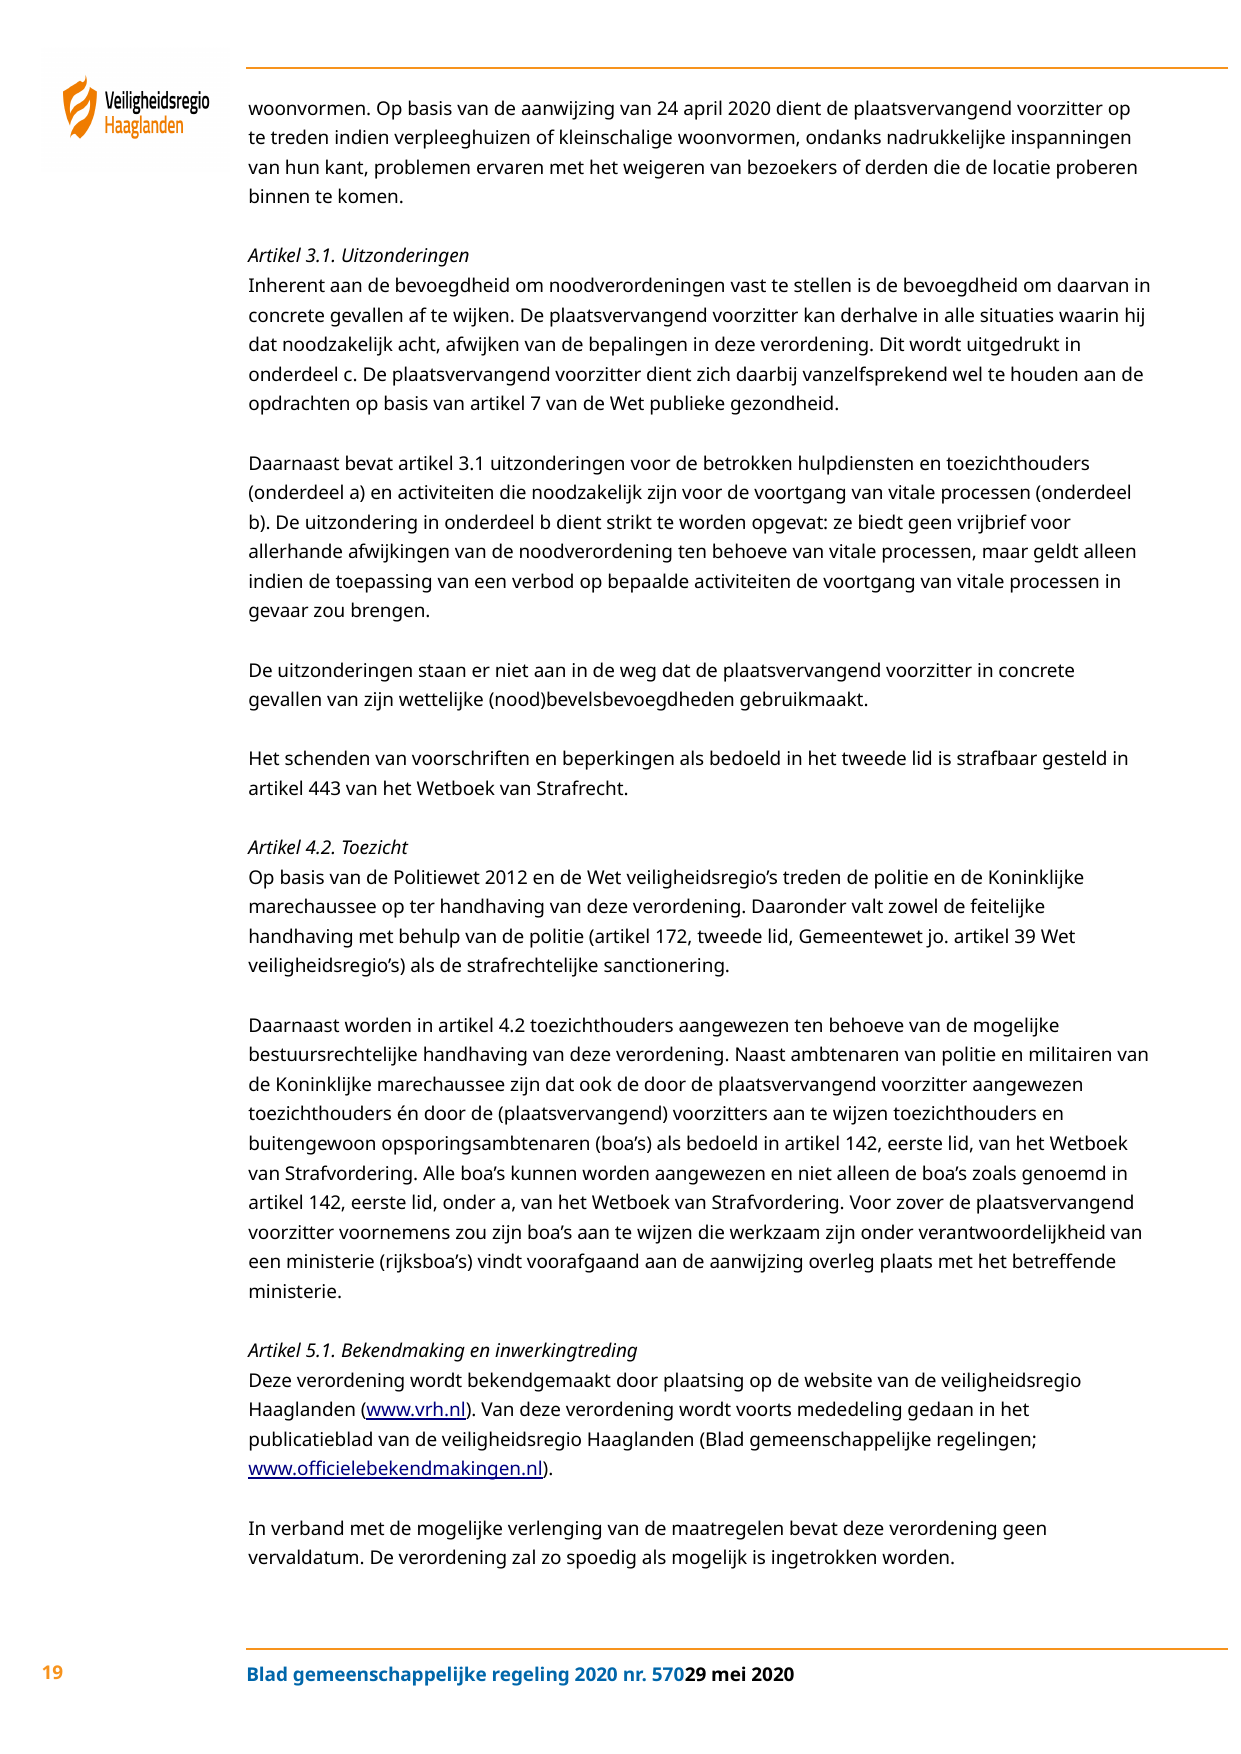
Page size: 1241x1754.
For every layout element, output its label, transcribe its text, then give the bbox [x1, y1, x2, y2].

text In verband met de mogelijke verlenging van de maatregelen bevat deze verordening geen vervaldatum. De verordening zal zo spoedig als mogelijk is ingetrokken worden. [248, 1515, 1152, 1570]
text Artikel 3.1. Uitzonderingen [248, 243, 1152, 268]
text Op basis van de Politiewet 2012 en de Wet veiligheidsregio’s treden de politie en de Koninklijke marechaussee op ter handhaving van deze verordening. Daaronder valt zowel de feitelijke handhaving met behulp van de politie (artikel 172, tweede lid, Gemeentewet jo. artikel 39 Wet veiligheidsregio’s) als de strafrechtelijke sanctionering. [248, 864, 1152, 978]
text Deze verordening wordt bekendgemaakt door plaatsing op de website van de veiligheidsregio Haaglanden (www.vrh.nl). Van deze verordening wordt voorts mededeling gedaan in het publicatieblad van de veiligheidsregio Haaglanden (Blad gemeenschappelijke regelingen; www.officielebekendmakingen.nl). [248, 1367, 1152, 1481]
text De uitzonderingen staan er niet aan in de weg dat de plaatsvervangend voorzitter in concrete gevallen van zijn wettelijke (nood)bevelsbevoegdheden gebruikmaakt. [248, 657, 1152, 712]
text Daarnaast worden in artikel 4.2 toezichthouders aangewezen ten behoeve van de mogelijke bestuursrechtelijke handhaving van deze verordening. Naast ambtenaren van politie en militairen van de Koninklijke marechaussee zijn dat ook de door de plaatsvervangend voorzitter aangewezen toezichthouders én door de (plaatsvervangend) voorzitters aan te wijzen toezichthouders en buitengewoon opsporingsambtenaren (boa’s) als bedoeld in artikel 142, eerste lid, van het Wetboek van Strafvordering. Alle boa’s kunnen worden aangewezen en niet alleen de boa’s zoals genoemd in artikel 142, eerste lid, onder a, van het Wetboek van Strafvordering. Voor zover de plaatsvervangend voorzitter voornemens zou zijn boa’s aan te wijzen die werkzaam zijn onder verantwoordelijkheid van een ministerie (rijksboa’s) vindt voorafgaand aan de aanwijzing overleg plaats met het betreffende ministerie. [248, 1012, 1152, 1304]
text Daarnaast bevat artikel 3.1 uitzonderingen voor de betrokken hulpdiensten en toezichthouders (onderdeel a) en activiteiten die noodzakelijk zijn voor de voortgang van vitale processen (onderdeel b). De uitzondering in onderdeel b dient strikt te worden opgevat: ze biedt geen vrijbrief voor allerhande afwijkingen van de noodverordening ten behoeve van vitale processen, maar geldt alleen indien de toepassing van een verbod op bepaalde activiteiten de voortgang van vitale processen in gevaar zou brengen. [248, 450, 1152, 623]
text Artikel 4.2. Toezicht [248, 834, 1152, 860]
picture [41, 47, 231, 172]
text Inherent aan de bevoegdheid om noodverordeningen vast te stellen is de bevoegdheid om daarvan in concrete gevallen af te wijken. De plaatsvervangend voorzitter kan derhalve in alle situaties waarin hij dat noodzakelijk acht, afwijken van de bepalingen in deze verordening. Dit wordt uitgedrukt in onderdeel c. De plaatsvervangend voorzitter dient zich daarbij vanzelfsprekend wel te houden aan de opdrachten op basis van artikel 7 van de Wet publieke gezondheid. [248, 272, 1152, 416]
text Het schenden van voorschriften en beperkingen als bedoeld in het tweede lid is strafbaar gesteld in artikel 443 van het Wetboek van Strafrecht. [248, 746, 1152, 801]
text Artikel 5.1. Bekendmaking en inwerkingtreding [248, 1337, 1152, 1363]
text woonvormen. Op basis van de aanwijzing van 24 april 2020 dient de plaatsvervangend voorzitter op te treden indien verpleeghuizen of kleinschalige woonvormen, ondanks nadrukkelijke inspanningen van hun kant, problemen ervaren met het weigeren van bezoekers of derden die de locatie proberen binnen te komen. [248, 95, 1152, 209]
